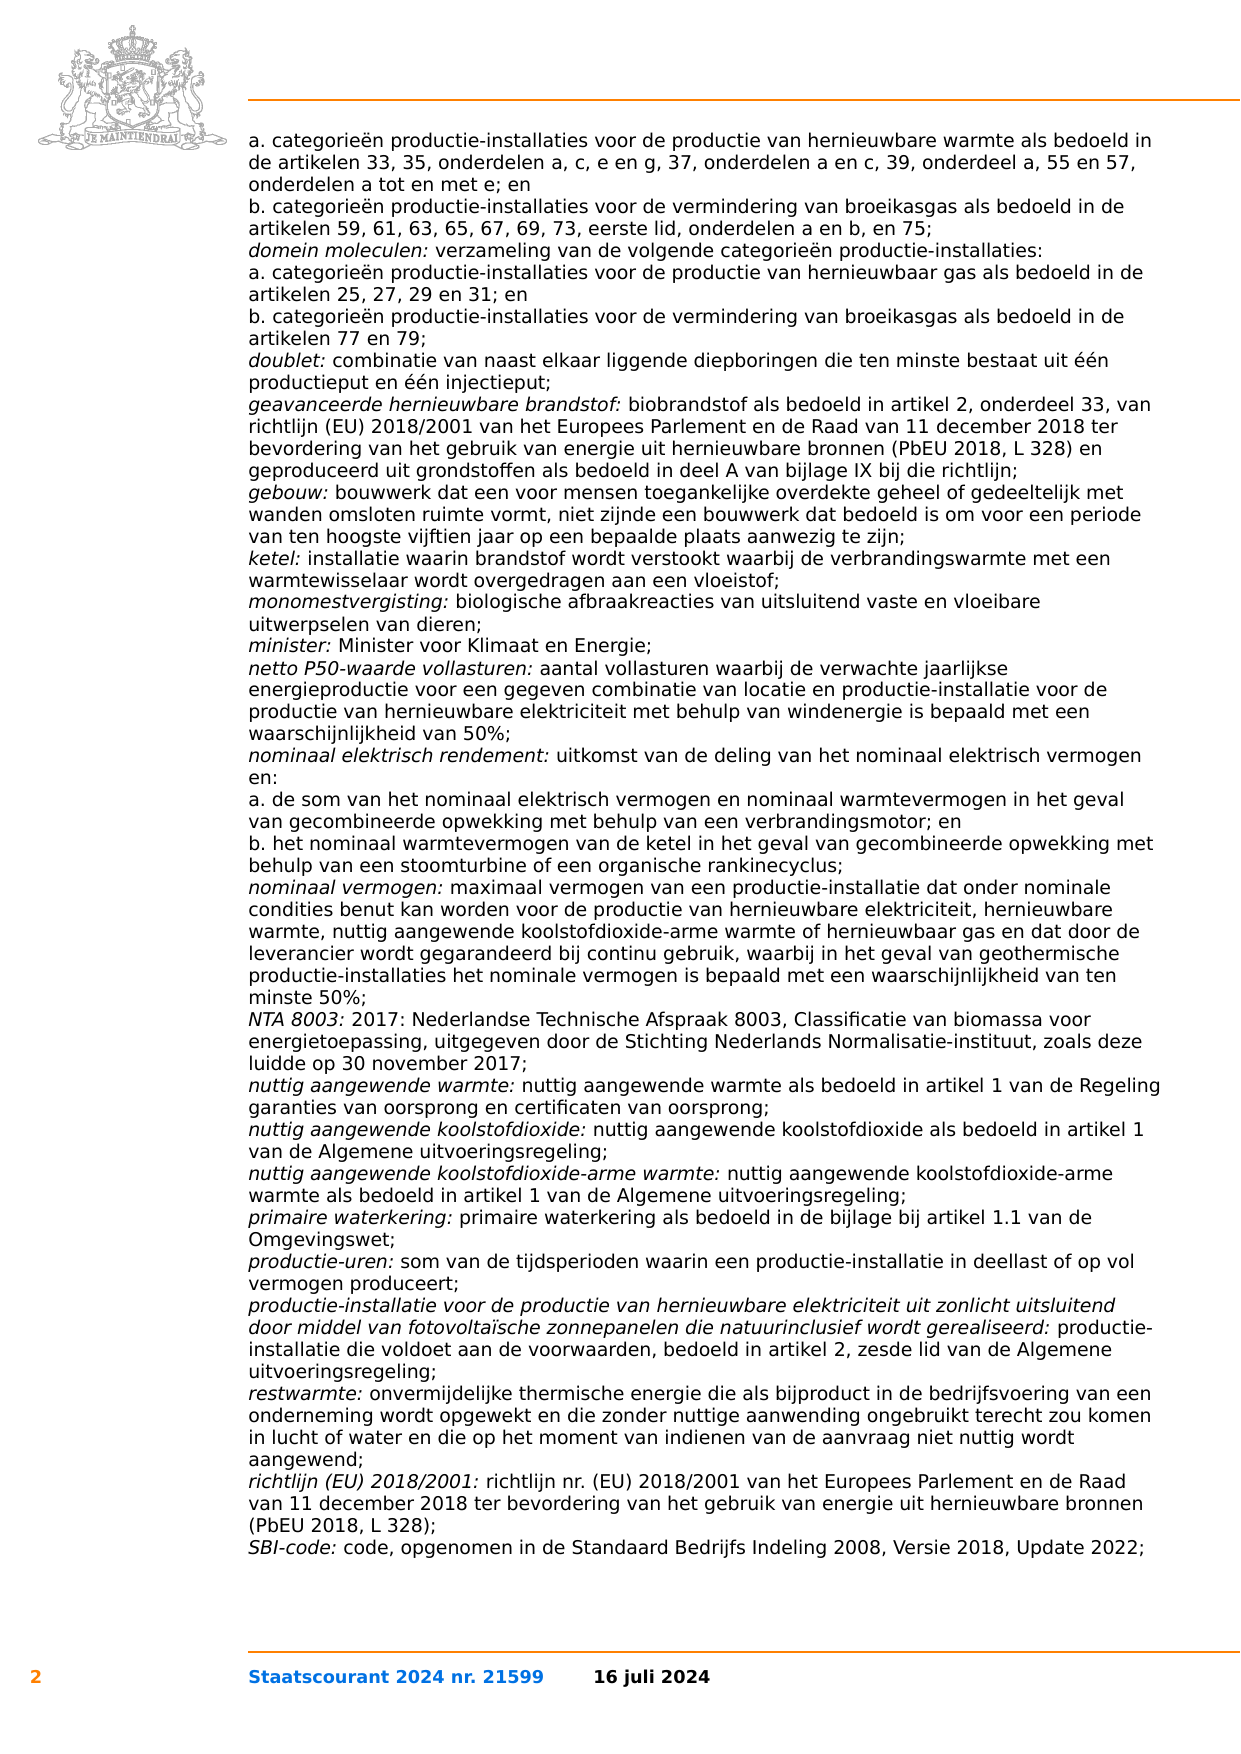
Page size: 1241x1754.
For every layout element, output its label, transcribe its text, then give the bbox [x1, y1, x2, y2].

text SBI-code: code, opgenomen in de Standaard Bedrijfs Indeling 2008, Versie 2018, Update 2022; [248, 1537, 1163, 1558]
text a. categorieën productie-installaties voor de productie van hernieuwbaar gas als bedoeld in de artikelen 25, 27, 29 en 31; en [248, 262, 1163, 306]
text richtlijn (EU) 2018/2001: richtlijn nr. (EU) 2018/2001 van het Europees Parlement en de Raad van 11 december 2018 ter bevordering van het gebruik van energie uit hernieuwbare bronnen (PbEU 2018, L 328); [248, 1471, 1163, 1537]
text b. categorieën productie-installaties voor de vermindering van broeikasgas als bedoeld in de artikelen 77 en 79; [248, 306, 1163, 350]
text a. de som van het nominaal elektrisch vermogen en nominaal warmtevermogen in het geval van gecombineerde opwekking met behulp van een verbrandingsmotor; en [248, 789, 1163, 833]
text nuttig aangewende koolstofdioxide: nuttig aangewende koolstofdioxide als bedoeld in artikel 1 van de Algemene uitvoeringsregeling; [248, 1119, 1163, 1163]
text b. het nominaal warmtevermogen van de ketel in het geval van gecombineerde opwekking met behulp van een stoomturbine of een organische rankinecyclus; [248, 833, 1163, 877]
text primaire waterkering: primaire waterkering als bedoeld in de bijlage bij artikel 1.1 van de Omgevingswet; [248, 1207, 1163, 1251]
text nominaal vermogen: maximaal vermogen van een productie-installatie dat onder nominale condities benut kan worden voor de productie van hernieuwbare elektriciteit, hernieuwbare warmte, nuttig aangewende koolstofdioxide-arme warmte of hernieuwbaar gas en dat door de leverancier wordt gegarandeerd bij continu gebruik, waarbij in het geval van geothermische productie-installaties het nominale vermogen is bepaald met een waarschijnlijkheid van ten minste 50%; [248, 877, 1163, 1009]
text domein moleculen: verzameling van de volgende categorieën productie-installaties: [248, 240, 1163, 262]
text doublet: combinatie van naast elkaar liggende diepboringen die ten minste bestaat uit één productieput en één injectieput; [248, 350, 1163, 394]
text a. categorieën productie-installaties voor de productie van hernieuwbare warmte als bedoeld in de artikelen 33, 35, onderdelen a, c, e en g, 37, onderdelen a en c, 39, onderdeel a, 55 en 57, onderdelen a tot en met e; en [248, 130, 1163, 196]
text productie-installatie voor de productie van hernieuwbare elektriciteit uit zonlicht uitsluitend door middel van fotovoltaïsche zonnepanelen die natuurinclusief wordt gerealiseerd: productie-installatie die voldoet aan de voorwaarden, bedoeld in artikel 2, zesde lid van de Algemene uitvoeringsregeling; [248, 1295, 1163, 1383]
text nuttig aangewende warmte: nuttig aangewende warmte als bedoeld in artikel 1 van de Regeling garanties van oorsprong en certificaten van oorsprong; [248, 1075, 1163, 1119]
text b. categorieën productie-installaties voor de vermindering van broeikasgas als bedoeld in de artikelen 59, 61, 63, 65, 67, 69, 73, eerste lid, onderdelen a en b, en 75; [248, 196, 1163, 240]
text nominaal elektrisch rendement: uitkomst van de deling van het nominaal elektrisch vermogen en: [248, 745, 1163, 789]
text monomestvergisting: biologische afbraakreacties van uitsluitend vaste en vloeibare uitwerpselen van dieren; [248, 591, 1163, 635]
picture [38, 25, 227, 150]
text productie-uren: som van de tijdsperioden waarin een productie-installatie in deellast of op vol vermogen produceert; [248, 1251, 1163, 1295]
text ketel: installatie waarin brandstof wordt verstookt waarbij de verbrandingswarmte met een warmtewisselaar wordt overgedragen aan een vloeistof; [248, 547, 1163, 591]
text nuttig aangewende koolstofdioxide-arme warmte: nuttig aangewende koolstofdioxide-arme warmte als bedoeld in artikel 1 van de Algemene uitvoeringsregeling; [248, 1163, 1163, 1207]
text restwarmte: onvermijdelijke thermische energie die als bijproduct in de bedrijfsvoering van een onderneming wordt opgewekt en die zonder nuttige aanwending ongebruikt terecht zou komen in lucht of water en die op het moment van indienen van de aanvraag niet nuttig wordt aangewend; [248, 1383, 1163, 1471]
text minister: Minister voor Klimaat en Energie; [248, 635, 1163, 657]
text netto P50-waarde vollasturen: aantal vollasturen waarbij de verwachte jaarlijkse energieproductie voor een gegeven combinatie van locatie en productie-installatie voor de productie van hernieuwbare elektriciteit met behulp van windenergie is bepaald met een waarschijnlijkheid van 50%; [248, 657, 1163, 745]
text geavanceerde hernieuwbare brandstof: biobrandstof als bedoeld in artikel 2, onderdeel 33, van richtlijn (EU) 2018/2001 van het Europees Parlement en de Raad van 11 december 2018 ter bevordering van het gebruik van energie uit hernieuwbare bronnen (PbEU 2018, L 328) en geproduceerd uit grondstoffen als bedoeld in deel A van bijlage IX bij die richtlijn; [248, 394, 1163, 482]
text gebouw: bouwwerk dat een voor mensen toegankelijke overdekte geheel of gedeeltelijk met wanden omsloten ruimte vormt, niet zijnde een bouwwerk dat bedoeld is om voor een periode van ten hoogste vijftien jaar op een bepaalde plaats aanwezig te zijn; [248, 482, 1163, 547]
text NTA 8003: 2017: Nederlandse Technische Afspraak 8003, Classificatie van biomassa voor energietoepassing, uitgegeven door de Stichting Nederlands Normalisatie-instituut, zoals deze luidde op 30 november 2017; [248, 1009, 1163, 1075]
